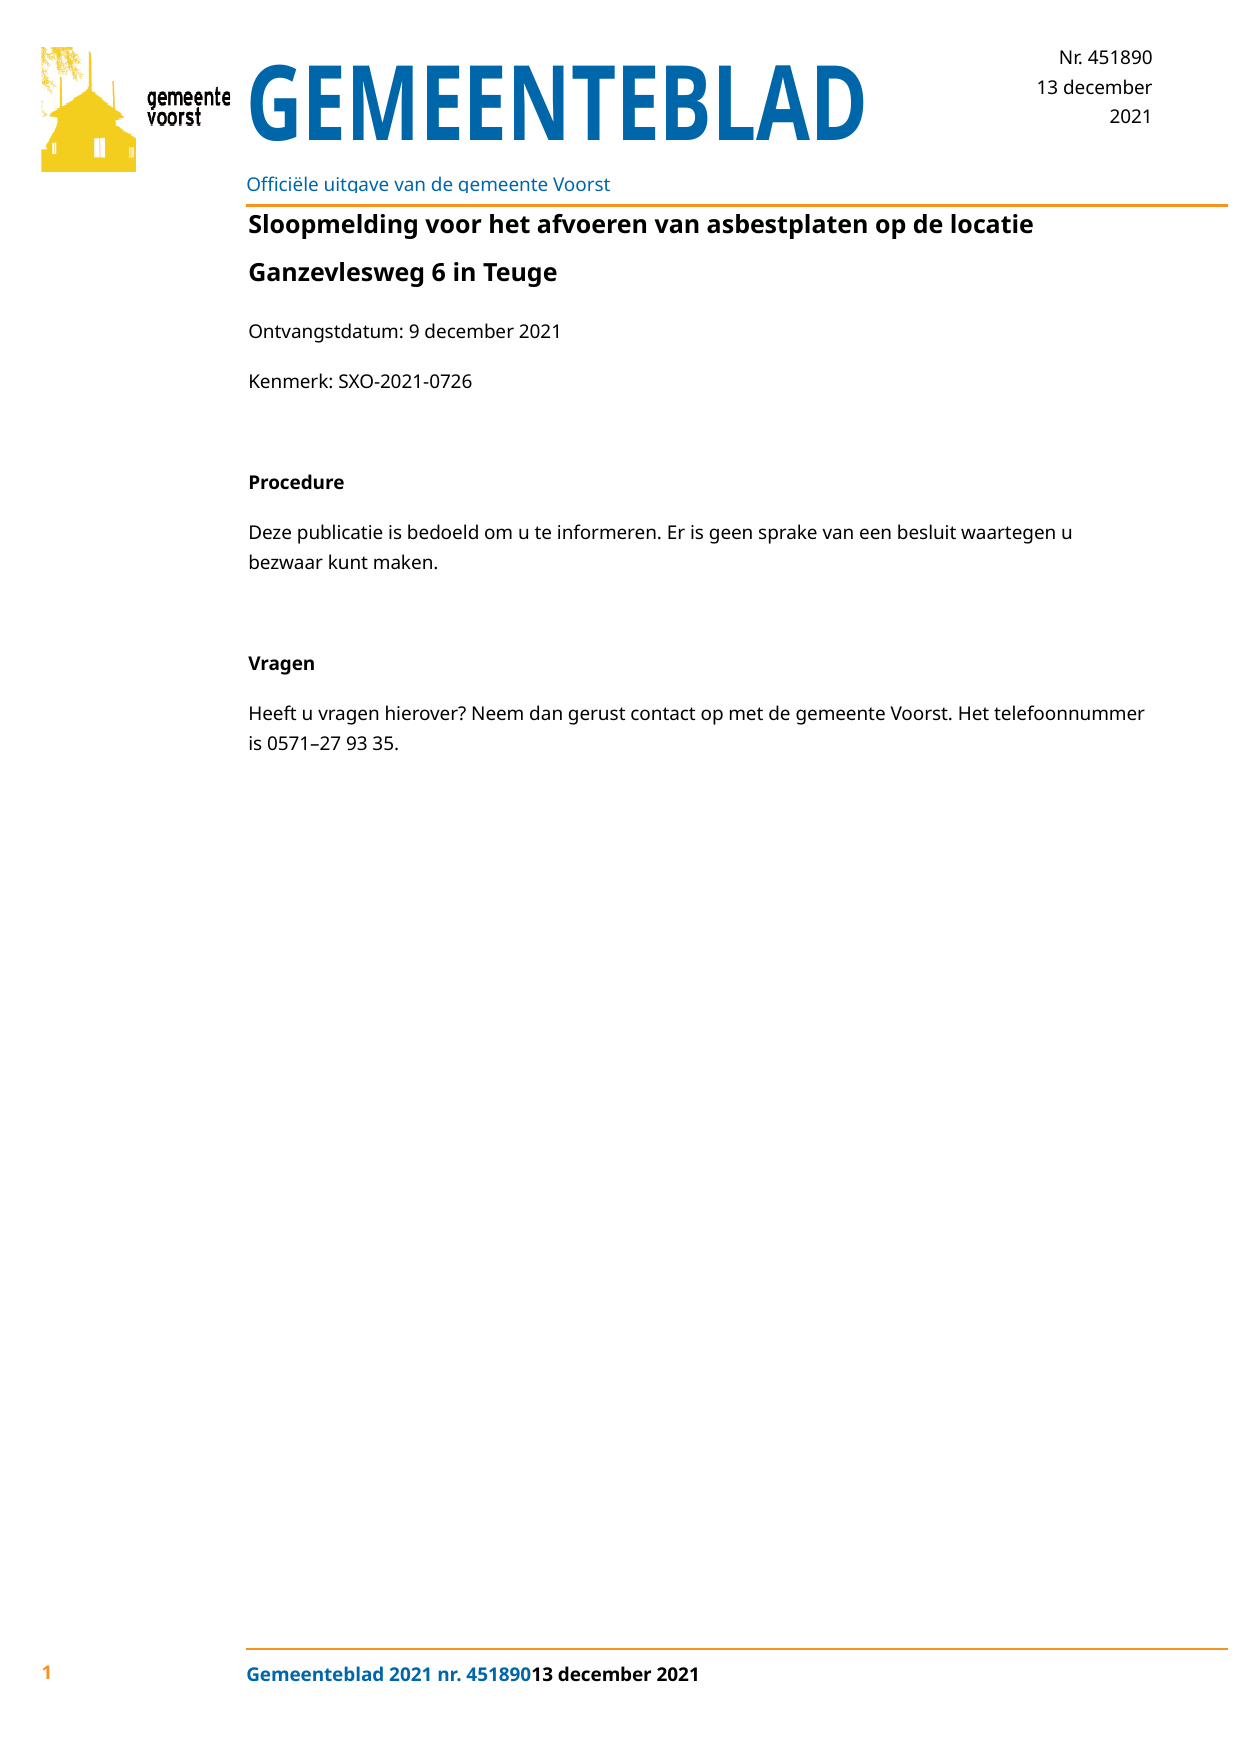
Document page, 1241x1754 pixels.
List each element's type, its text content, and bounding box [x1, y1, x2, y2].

text Deze publicatie is bedoeld om u te informeren. Er is geen sprake van een besluit waartegen u bezwaar kunt maken. [248, 519, 1152, 575]
text Ontvangstdatum: 9 december 2021 [248, 318, 1152, 344]
text Vragen [248, 650, 1152, 676]
text Kenmerk: SXO-2021-0726 [248, 368, 1152, 394]
text Sloopmelding voor het afvoeren van asbestplaten op de locatie Ganzevlesweg 6 in Teuge [248, 207, 1152, 288]
text Heeft u vragen hierover? Neem dan gerust contact op met de gemeente Voorst. Het telefoonnummer is 0571–27 93 35. [248, 700, 1152, 756]
text Procedure [248, 469, 1152, 495]
picture [41, 47, 231, 172]
